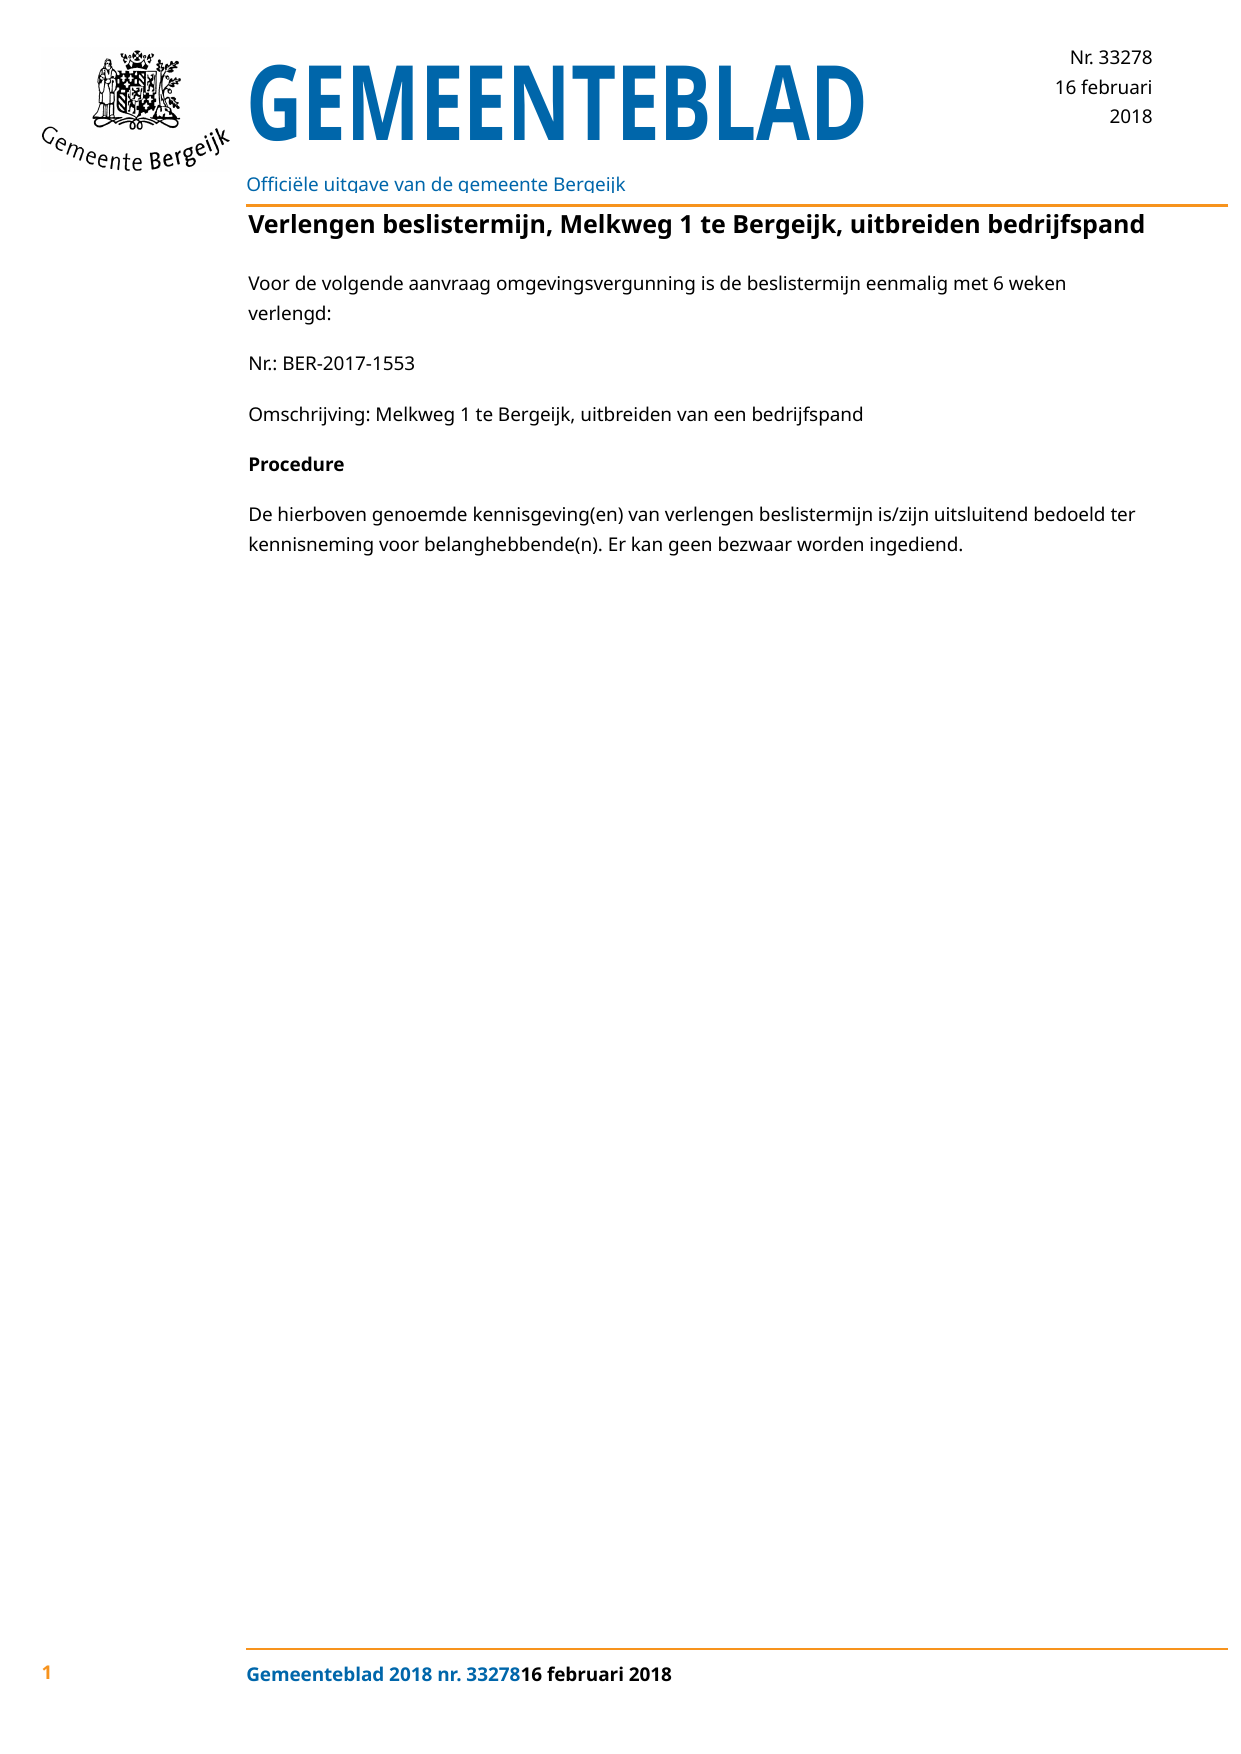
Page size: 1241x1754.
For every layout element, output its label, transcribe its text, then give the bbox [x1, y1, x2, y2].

text Omschrijving: Melkweg 1 te Bergeijk, uitbreiden van een bedrijfspand [248, 401, 1152, 426]
text Nr.: BER-2017-1553 [248, 350, 1152, 376]
text De hierboven genoemde kennisgeving(en) van verlengen beslistermijn is/zijn uitsluitend bedoeld ter kennisneming voor belanghebbende(n). Er kan geen bezwaar worden ingediend. [248, 502, 1152, 557]
text Verlengen beslistermijn, Melkweg 1 te Bergeijk, uitbreiden bedrijfspand [248, 207, 1152, 241]
text Voor de volgende aanvraag omgevingsvergunning is de beslistermijn eenmalig met 6 weken verlengd: [248, 270, 1152, 326]
text Procedure [248, 451, 1152, 477]
picture [41, 47, 231, 172]
